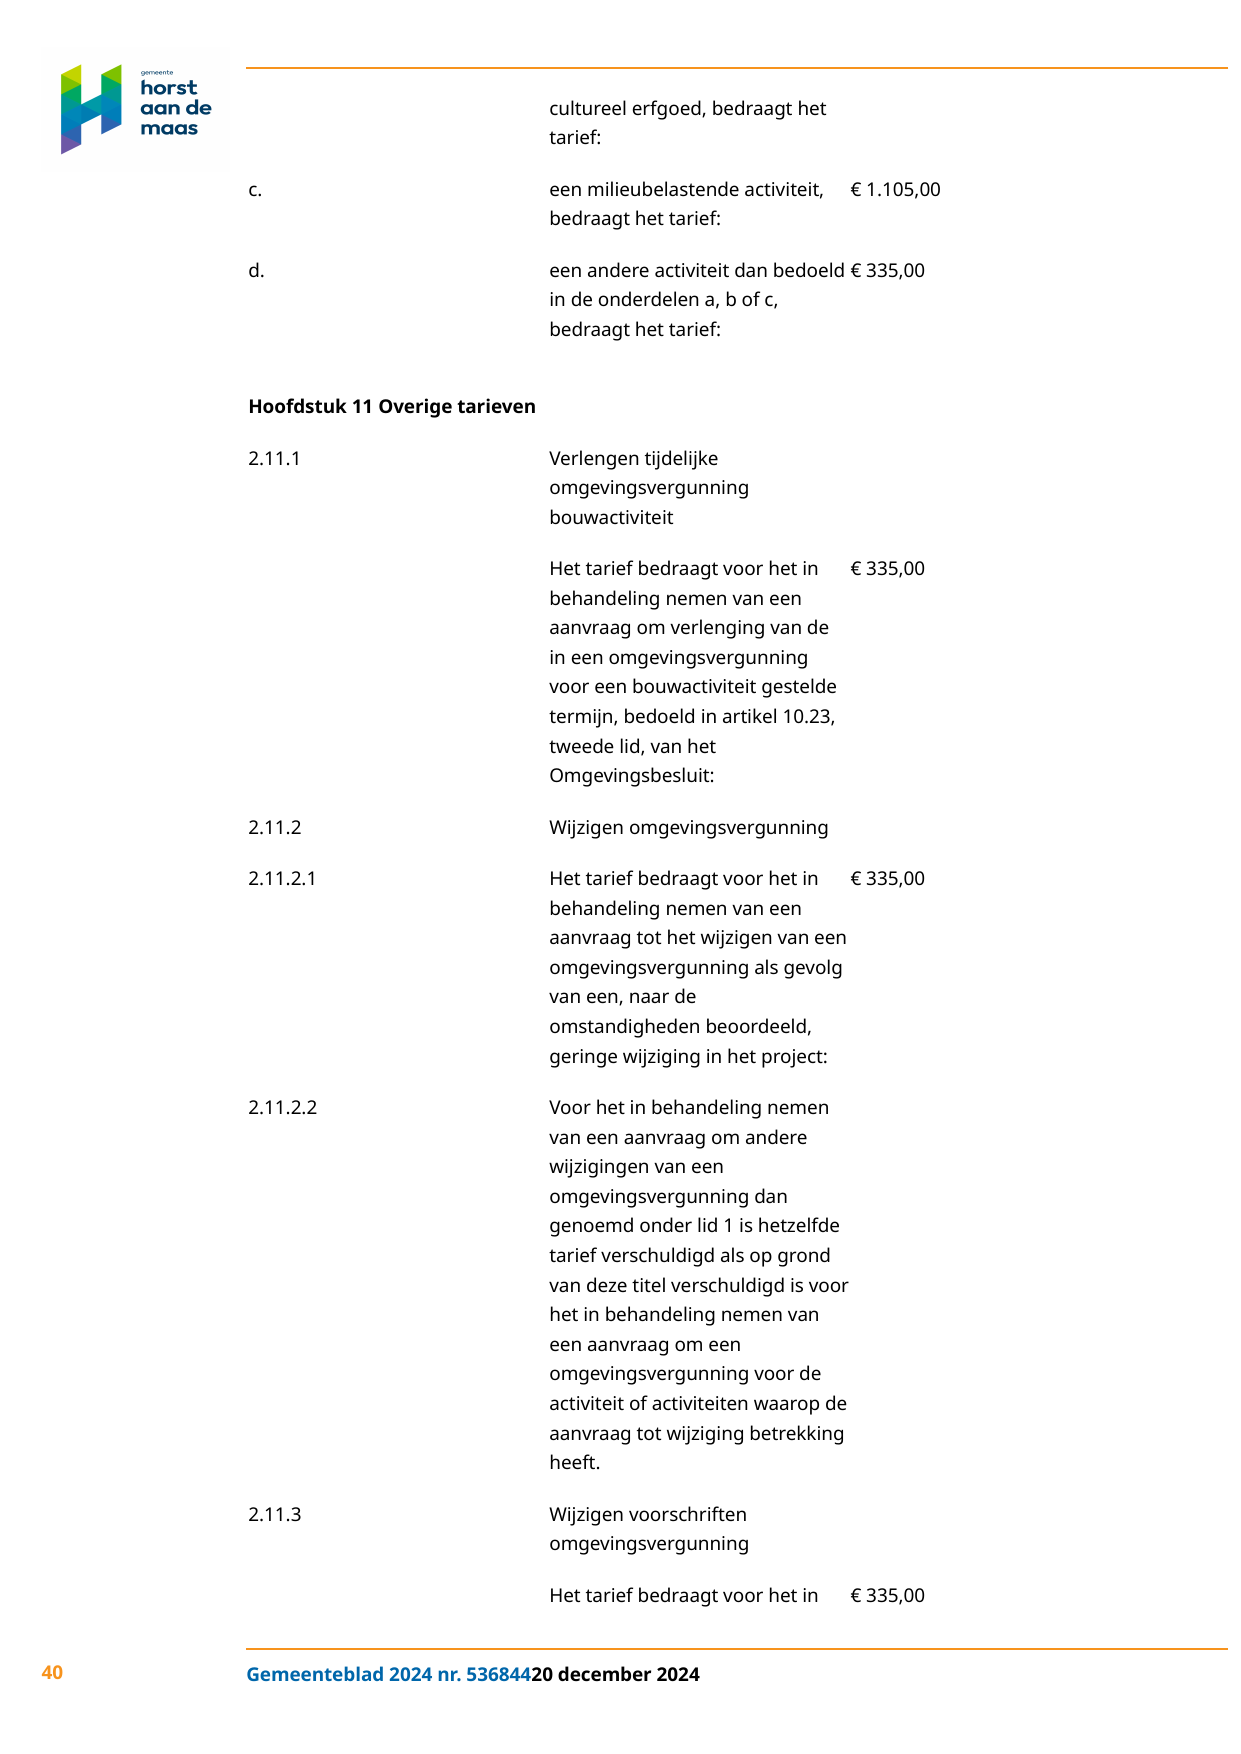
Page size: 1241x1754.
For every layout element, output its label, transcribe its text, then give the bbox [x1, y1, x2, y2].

table_cell [850, 445, 1152, 529]
table_cell [549, 150, 850, 176]
table_cell [248, 1582, 549, 1607]
table_cell [850, 530, 1152, 555]
table_cell [549, 530, 850, 555]
table_cell [549, 1475, 850, 1501]
table_cell cultureel erfgoed, bedraagt het tarief: [549, 95, 850, 150]
table_cell [248, 555, 549, 788]
table_cell [850, 368, 1152, 393]
table_cell [248, 368, 549, 393]
table_cell [248, 788, 549, 814]
table_cell [850, 393, 1152, 419]
table_cell € 335,00 [850, 865, 1152, 1068]
table_cell Het tarief bedraagt voor het in [549, 1582, 850, 1607]
table_cell Het tarief bedraagt voor het in behandeling nemen van een aanvraag tot het wijzigen van een omgevingsvergunning als gevolg van een, naar de omstandigheden beoordeeld, geringe wijziging in het project: [549, 865, 850, 1068]
table_cell [850, 1501, 1152, 1556]
table_cell [248, 1556, 549, 1582]
table_cell [549, 1069, 850, 1094]
picture [41, 47, 231, 172]
table_cell [850, 342, 1152, 367]
table_cell [248, 231, 549, 257]
table_cell 2.11.3 [248, 1501, 549, 1556]
table_cell 2.11.2.1 [248, 865, 549, 1068]
table_cell [549, 1556, 850, 1582]
table_cell [549, 231, 850, 257]
table_cell [850, 840, 1152, 865]
table_cell 2.11.2 [248, 814, 549, 839]
table_cell [850, 150, 1152, 176]
table_cell [850, 814, 1152, 839]
table_cell [549, 342, 850, 367]
table_cell € 1.105,00 [850, 176, 1152, 231]
table_cell Wijzigen omgevingsvergunning [549, 814, 850, 839]
table_cell € 335,00 [850, 257, 1152, 342]
table_cell [549, 788, 850, 814]
table_cell een milieubelastende activiteit, bedraagt het tarief: [549, 176, 850, 231]
table_cell [549, 840, 850, 865]
table_cell [248, 1069, 549, 1094]
table_cell [850, 419, 1152, 445]
table_cell [248, 95, 549, 150]
table_cell [549, 419, 850, 445]
table_cell [850, 1094, 1152, 1475]
table_cell € 335,00 [850, 555, 1152, 788]
table_cell [850, 95, 1152, 150]
table_cell c. [248, 176, 549, 231]
table_cell [248, 419, 549, 445]
table_cell Wijzigen voorschriften omgevingsvergunning [549, 1501, 850, 1556]
table_cell € 335,00 [850, 1582, 1152, 1607]
table_cell Hoofdstuk 11 Overige tarieven [248, 393, 850, 419]
table_cell Voor het in behandeling nemen van een aanvraag om andere wijzigingen van een omgevingsvergunning dan genoemd onder lid 1 is hetzelfde tarief verschuldigd als op grond van deze titel verschuldigd is voor het in behandeling nemen van een aanvraag om een omgevingsvergunning voor de activiteit of activiteiten waarop de aanvraag tot wijziging betrekking heeft. [549, 1094, 850, 1475]
table_cell [248, 342, 549, 367]
table_cell 2.11.1 [248, 445, 549, 529]
table_cell [850, 1475, 1152, 1501]
table_cell Het tarief bedraagt voor het in behandeling nemen van een aanvraag om verlenging van de in een omgevingsvergunning voor een bouwactiviteit gestelde termijn, bedoeld in artikel 10.23, tweede lid, van het Omgevingsbesluit: [549, 555, 850, 788]
table_cell [850, 1556, 1152, 1582]
table_cell [850, 1069, 1152, 1094]
table_cell een andere activiteit dan bedoeld in de onderdelen a, b of c, bedraagt het tarief: [549, 257, 850, 342]
table_cell [850, 788, 1152, 814]
table_cell Verlengen tijdelijke omgevingsvergunning bouwactiviteit [549, 445, 850, 529]
table_cell [248, 840, 549, 865]
table_cell [248, 530, 549, 555]
table_cell [850, 231, 1152, 257]
table_cell [549, 368, 850, 393]
table_cell d. [248, 257, 549, 342]
table_cell [248, 150, 549, 176]
table_cell [248, 1475, 549, 1501]
table_cell 2.11.2.2 [248, 1094, 549, 1475]
